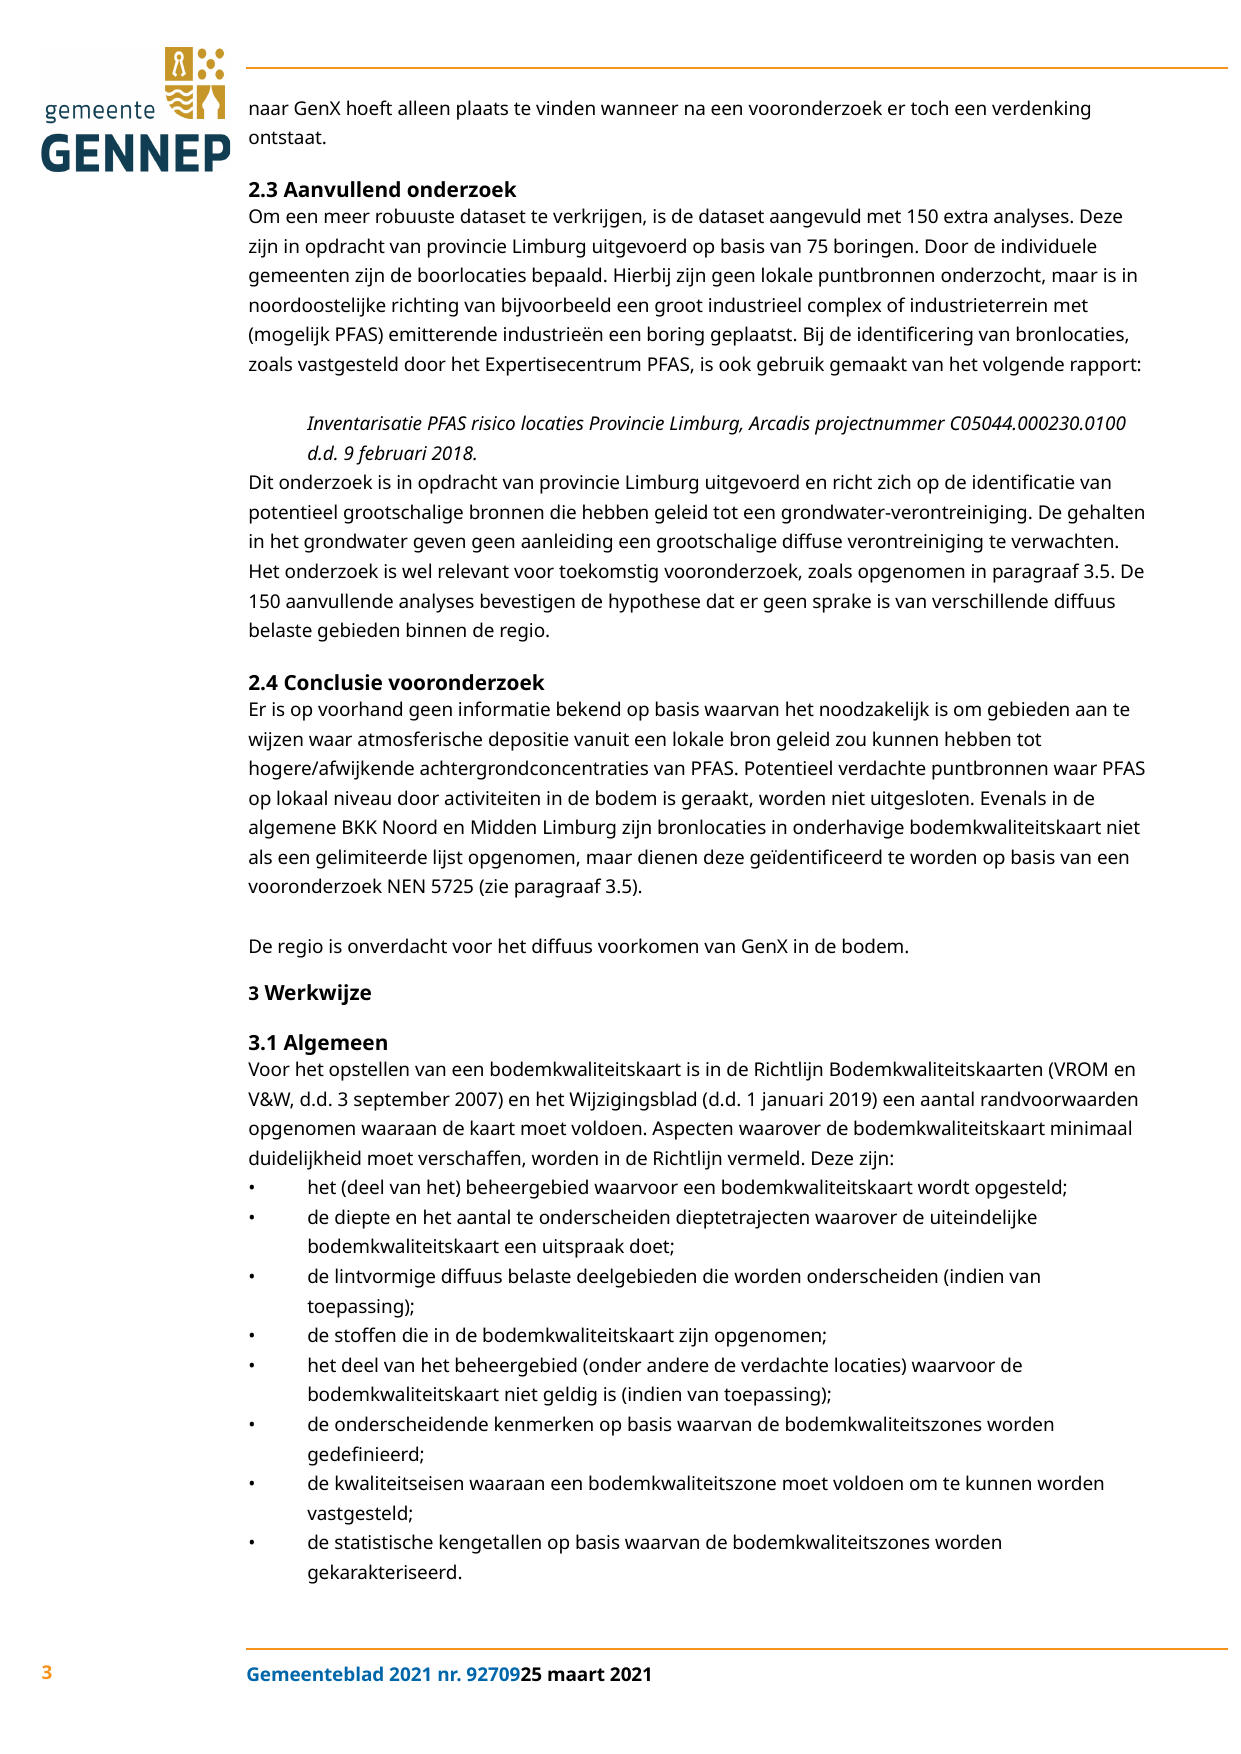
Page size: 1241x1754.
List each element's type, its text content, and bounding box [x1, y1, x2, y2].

list de onderscheidende kenmerken op basis waarvan de bodemkwaliteitszones worden gedefinieerd; [248, 1411, 1152, 1467]
list het deel van het beheergebied (onder andere de verdachte locaties) waarvoor de bodemkwaliteitskaart niet geldig is (indien van toepassing); [248, 1352, 1152, 1407]
list de diepte en het aantal te onderscheiden dieptetrajecten waarover de uiteindelijke bodemkwaliteitskaart een uitspraak doet; [248, 1204, 1152, 1259]
text naar GenX hoeft alleen plaats te vinden wanneer na een vooronderzoek er toch een verdenking ontstaat. [248, 95, 1152, 150]
text De regio is onverdacht voor het diffuus voorkomen van GenX in de bodem. [248, 933, 1152, 959]
text 3.1 Algemeen [248, 1028, 1152, 1056]
picture [41, 47, 231, 172]
text 3 Werkwijze [248, 978, 1152, 1007]
list de lintvormige diffuus belaste deelgebieden die worden onderscheiden (indien van toepassing); [248, 1263, 1152, 1319]
list de stoffen die in de bodemkwaliteitskaart zijn opgenomen; [248, 1322, 1152, 1348]
text 2.3 Aanvullend onderzoek [248, 175, 1152, 203]
list het (deel van het) beheergebied waarvoor een bodemkwaliteitskaart wordt opgesteld; [248, 1174, 1152, 1200]
list de statistische kengetallen op basis waarvan de bodemkwaliteitszones worden gekarakteriseerd. [248, 1529, 1152, 1585]
text Dit onderzoek is in opdracht van provincie Limburg uitgevoerd en richt zich op de identificatie van potentieel grootschalige bronnen die hebben geleid tot een grondwater-verontreiniging. De gehalten in het grondwater geven geen aanleiding een grootschalige diffuse verontreiniging te verwachten. Het onderzoek is wel relevant voor toekomstig vooronderzoek, zoals opgenomen in paragraaf 3.5. De 150 aanvullende analyses bevestigen de hypothese dat er geen sprake is van verschillende diffuus belaste gebieden binnen de regio. [248, 469, 1152, 643]
text 2.4 Conclusie vooronderzoek [248, 668, 1152, 696]
text Om een meer robuuste dataset te verkrijgen, is de dataset aangevuld met 150 extra analyses. Deze zijn in opdracht van provincie Limburg uitgevoerd op basis van 75 boringen. Door de individuele gemeenten zijn de boorlocaties bepaald. Hierbij zijn geen lokale puntbronnen onderzocht, maar is in noordoostelijke richting van bijvoorbeeld een groot industrieel complex of industrieterrein met (mogelijk PFAS) emitterende industrieën een boring geplaatst. Bij de identificering van bronlocaties, zoals vastgesteld door het Expertisecentrum PFAS, is ook gebruik gemaakt van het volgende rapport: [248, 203, 1152, 377]
list de kwaliteitseisen waaraan een bodemkwaliteitszone moet voldoen om te kunnen worden vastgesteld; [248, 1470, 1152, 1526]
text Voor het opstellen van een bodemkwaliteitskaart is in de Richtlijn Bodemkwaliteitskaarten (VROM en V&W, d.d. 3 september 2007) en het Wijzigingsblad (d.d. 1 januari 2019) een aantal randvoorwaarden opgenomen waaraan de kaart moet voldoen. Aspecten waarover de bodemkwaliteitskaart minimaal duidelijkheid moet verschaffen, worden in de Richtlijn vermeld. Deze zijn: [248, 1056, 1152, 1171]
text Er is op voorhand geen informatie bekend op basis waarvan het noodzakelijk is om gebieden aan te wijzen waar atmosferische depositie vanuit een lokale bron geleid zou kunnen hebben tot hogere/afwijkende achtergrondconcentraties van PFAS. Potentieel verdachte puntbronnen waar PFAS op lokaal niveau door activiteiten in de bodem is geraakt, worden niet uitgesloten. Evenals in de algemene BKK Noord en Midden Limburg zijn bronlocaties in onderhavige bodemkwaliteitskaart niet als een gelimiteerde lijst opgenomen, maar dienen deze geïdentificeerd te worden op basis van een vooronderzoek NEN 5725 (zie paragraaf 3.5). [248, 696, 1152, 899]
list Inventarisatie PFAS risico locaties Provincie Limburg, Arcadis projectnummer C05044.000230.0100 d.d. 9 februari 2018. [248, 410, 1152, 466]
